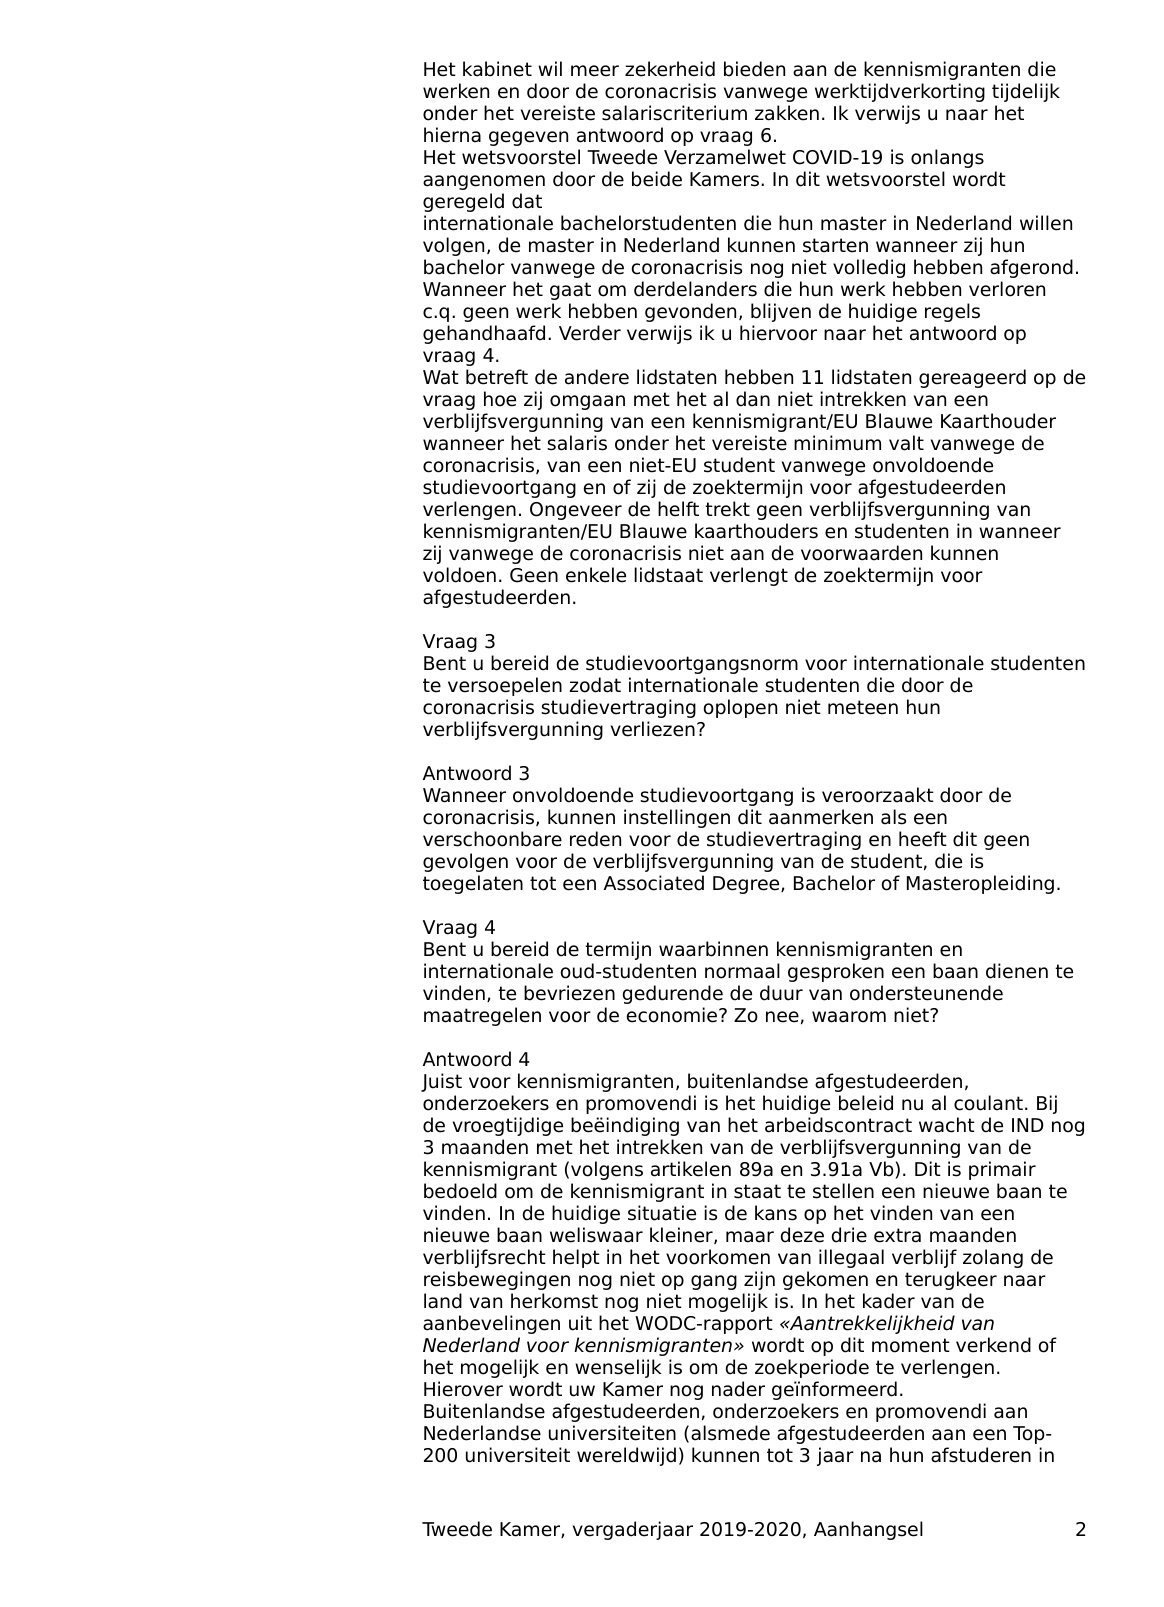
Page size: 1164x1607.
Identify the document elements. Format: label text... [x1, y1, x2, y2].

text Wanneer onvoldoende studievoortgang is veroorzaakt door de coronacrisis, kunnen instellingen dit aanmerken als een verschoonbare reden voor de studievertraging en heeft dit geen gevolgen voor de verblijfsvergunning van de student, die is toegelaten tot een Associated Degree, Bachelor of Masteropleiding. [422, 785, 1087, 895]
text Wanneer het gaat om derdelanders die hun werk hebben verloren c.q. geen werk hebben gevonden, blijven de huidige regels gehandhaafd. Verder verwijs ik u hiervoor naar het antwoord op vraag 4. [422, 279, 1087, 367]
text Het kabinet wil meer zekerheid bieden aan de kennismigranten die werken en door de coronacrisis vanwege werktijdverkorting tijdelijk onder het vereiste salariscriterium zakken. Ik verwijs u naar het hierna gegeven antwoord op vraag 6. [422, 59, 1087, 147]
text Antwoord 3 [422, 763, 1087, 785]
text Vraag 4 [422, 917, 1087, 939]
text Juist voor kennismigranten, buitenlandse afgestudeerden, onderzoekers en promovendi is het huidige beleid nu al coulant. Bij de vroegtijdige beëindiging van het arbeidscontract wacht de IND nog 3 maanden met het intrekken van de verblijfsvergunning van de kennismigrant (volgens artikelen 89a en 3.91a Vb). Dit is primair bedoeld om de kennismigrant in staat te stellen een nieuwe baan te vinden. In de huidige situatie is de kans op het vinden van een nieuwe baan weliswaar kleiner, maar deze drie extra maanden verblijfsrecht helpt in het voorkomen van illegaal verblijf zolang de reisbewegingen nog niet op gang zijn gekomen en terugkeer naar land van herkomst nog niet mogelijk is. In het kader van de aanbevelingen uit het WODC-rapport «Aantrekkelijkheid van Nederland voor kennismigranten» wordt op dit moment verkend of het mogelijk en wenselijk is om de zoekperiode te verlengen. Hierover wordt uw Kamer nog nader geïnformeerd. [422, 1071, 1087, 1401]
text Vraag 3 [422, 631, 1087, 653]
text Wat betreft de andere lidstaten hebben 11 lidstaten gereageerd op de vraag hoe zij omgaan met het al dan niet intrekken van een verblijfsvergunning van een kennismigrant/EU Blauwe Kaarthouder wanneer het salaris onder het vereiste minimum valt vanwege de coronacrisis, van een niet-EU student vanwege onvoldoende studievoortgang en of zij de zoektermijn voor afgestudeerden verlengen. Ongeveer de helft trekt geen verblijfsvergunning van kennismigranten/EU Blauwe kaarthouders en studenten in wanneer zij vanwege de coronacrisis niet aan de voorwaarden kunnen voldoen. Geen enkele lidstaat verlengt de zoektermijn voor afgestudeerden. [422, 367, 1087, 608]
text Bent u bereid de termijn waarbinnen kennismigranten en internationale oud-studenten normaal gesproken een baan dienen te vinden, te bevriezen gedurende de duur van ondersteunende maatregelen voor de economie? Zo nee, waarom niet? [422, 939, 1087, 1027]
text Buitenlandse afgestudeerden, onderzoekers en promovendi aan Nederlandse universiteiten (alsmede afgestudeerden aan een Top-200 universiteit wereldwijd) kunnen tot 3 jaar na hun afstuderen in [422, 1401, 1087, 1467]
text Antwoord 4 [422, 1049, 1087, 1071]
text internationale bachelorstudenten die hun master in Nederland willen volgen, de master in Nederland kunnen starten wanneer zij hun bachelor vanwege de coronacrisis nog niet volledig hebben afgerond. [422, 213, 1087, 279]
text Het wetsvoorstel Tweede Verzamelwet COVID-19 is onlangs aangenomen door de beide Kamers. In dit wetsvoorstel wordt geregeld dat [422, 147, 1087, 213]
text Bent u bereid de studievoortgangsnorm voor internationale studenten te versoepelen zodat internationale studenten die door de coronacrisis studievertraging oplopen niet meteen hun verblijfsvergunning verliezen? [422, 653, 1087, 741]
